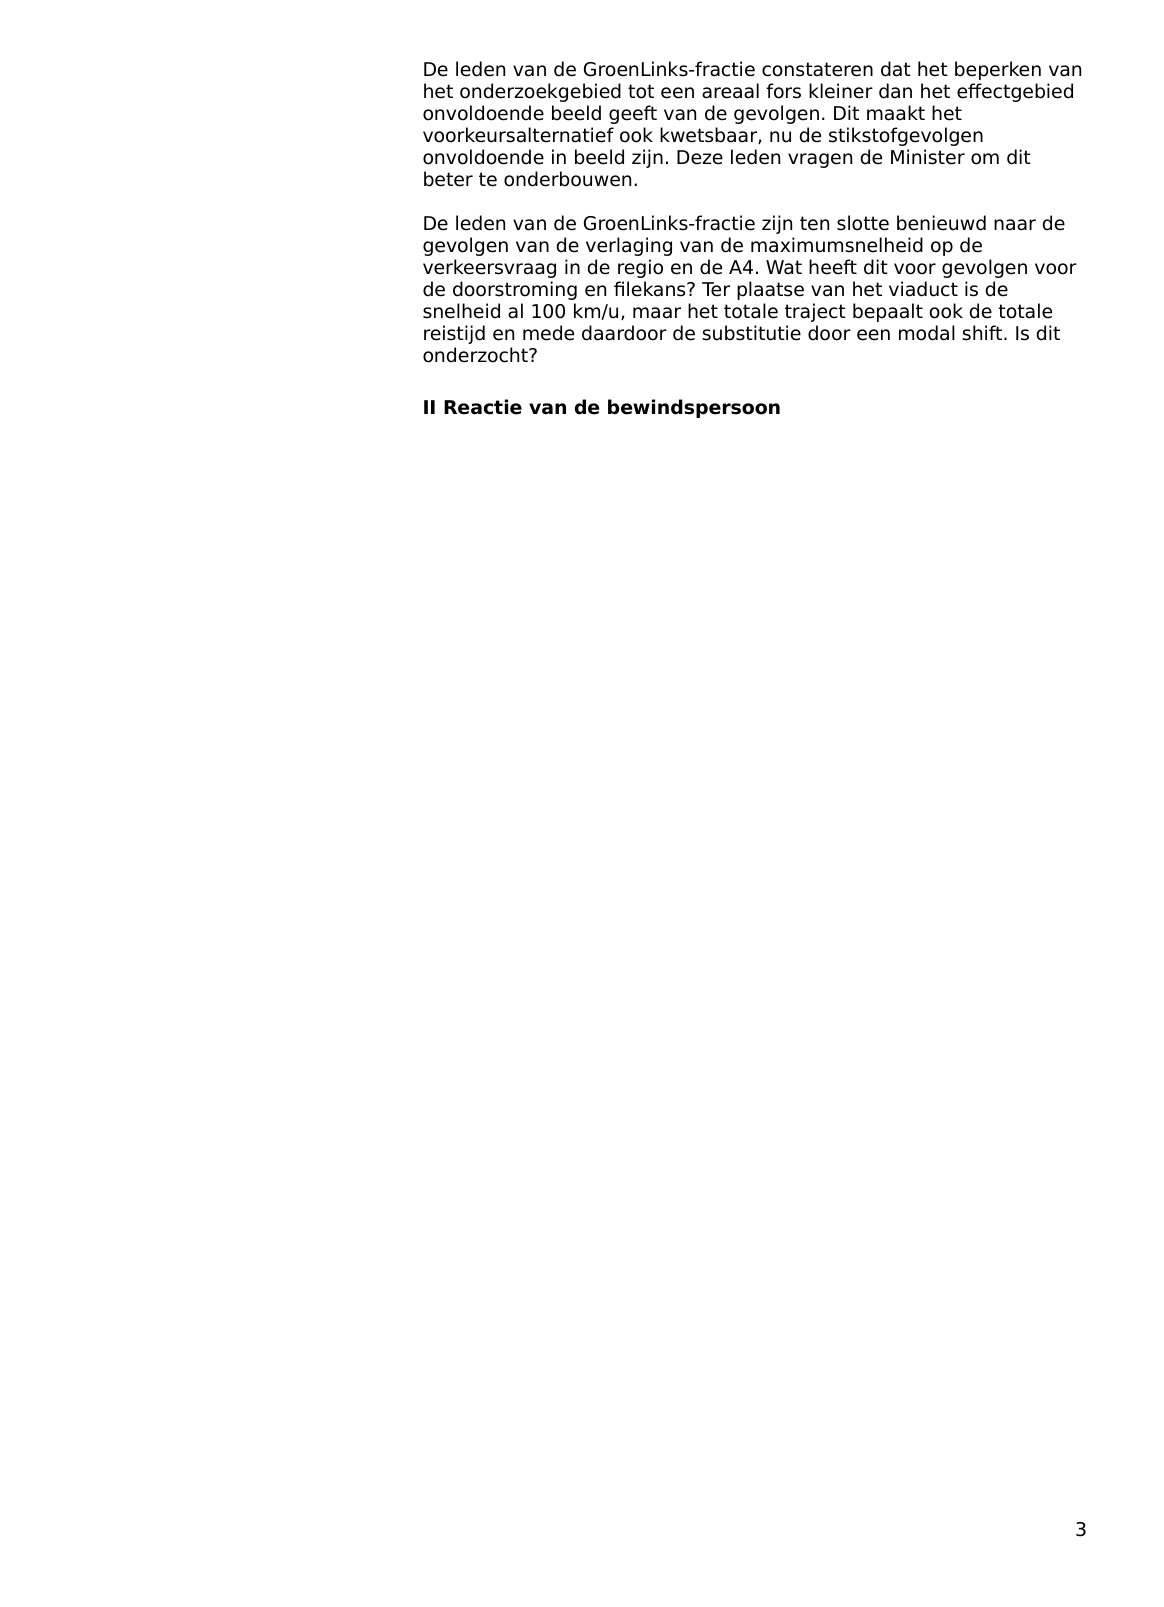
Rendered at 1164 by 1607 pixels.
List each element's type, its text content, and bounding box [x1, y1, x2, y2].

text De leden van de GroenLinks-fractie zijn ten slotte benieuwd naar de gevolgen van de verlaging van de maximumsnelheid op de verkeersvraag in de regio en de A4. Wat heeft dit voor gevolgen voor de doorstroming en filekans? Ter plaatse van het viaduct is de snelheid al 100 km/u, maar het totale traject bepaalt ook de totale reistijd en mede daardoor de substitutie door een modal shift. Is dit onderzocht? [422, 213, 1087, 367]
text De leden van de GroenLinks-fractie constateren dat het beperken van het onderzoekgebied tot een areaal fors kleiner dan het effectgebied onvoldoende beeld geeft van de gevolgen. Dit maakt het voorkeursalternatief ook kwetsbaar, nu de stikstofgevolgen onvoldoende in beeld zijn. Deze leden vragen de Minister om dit beter te onderbouwen. [422, 59, 1087, 191]
subtitle II Reactie van de bewindspersoon [422, 397, 1087, 419]
